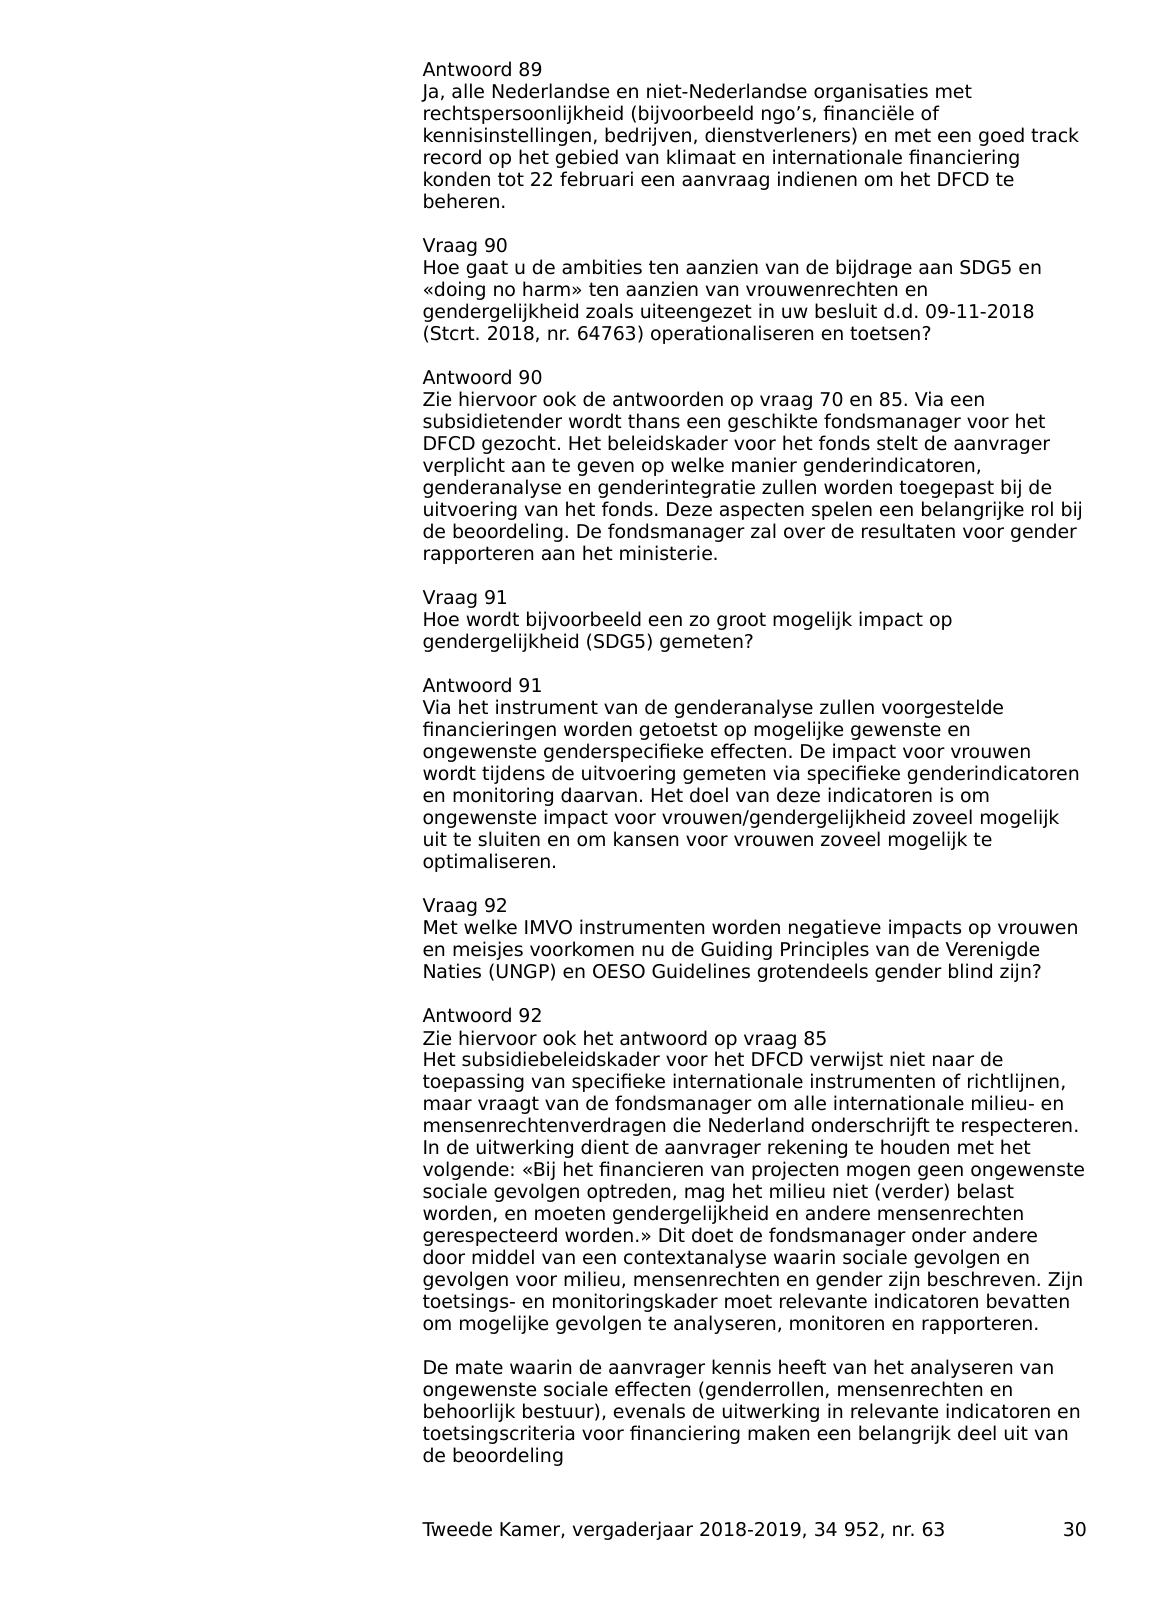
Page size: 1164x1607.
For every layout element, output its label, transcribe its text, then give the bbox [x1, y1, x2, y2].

text Antwoord 92 [422, 1005, 1087, 1027]
text Vraag 90 [422, 235, 1087, 257]
text Het subsidiebeleidskader voor het DFCD verwijst niet naar de toepassing van specifieke internationale instrumenten of richtlijnen, maar vraagt van de fondsmanager om alle internationale milieu- en mensenrechtenverdragen die Nederland onderschrijft te respecteren. In de uitwerking dient de aanvrager rekening te houden met het volgende: «Bij het financieren van projecten mogen geen ongewenste sociale gevolgen optreden, mag het milieu niet (verder) belast worden, en moeten gendergelijkheid en andere mensenrechten gerespecteerd worden.» Dit doet de fondsmanager onder andere door middel van een contextanalyse waarin sociale gevolgen en gevolgen voor milieu, mensenrechten en gender zijn beschreven. Zijn toetsings- en monitoringskader moet relevante indicatoren bevatten om mogelijke gevolgen te analyseren, monitoren en rapporteren. [422, 1049, 1087, 1335]
text Zie hiervoor ook het antwoord op vraag 85 [422, 1027, 1087, 1049]
text Antwoord 89 [422, 59, 1087, 81]
text Antwoord 91 [422, 675, 1087, 697]
text Vraag 92 [422, 895, 1087, 917]
text Hoe gaat u de ambities ten aanzien van de bijdrage aan SDG5 en «doing no harm» ten aanzien van vrouwenrechten en gendergelijkheid zoals uiteengezet in uw besluit d.d. 09-11-2018 (Stcrt. 2018, nr. 64763) operationaliseren en toetsen? [422, 257, 1087, 345]
text Zie hiervoor ook de antwoorden op vraag 70 en 85. Via een subsidietender wordt thans een geschikte fondsmanager voor het DFCD gezocht. Het beleidskader voor het fonds stelt de aanvrager verplicht aan te geven op welke manier genderindicatoren, genderanalyse en genderintegratie zullen worden toegepast bij de uitvoering van het fonds. Deze aspecten spelen een belangrijke rol bij de beoordeling. De fondsmanager zal over de resultaten voor gender rapporteren aan het ministerie. [422, 389, 1087, 565]
text Vraag 91 [422, 587, 1087, 609]
text Hoe wordt bijvoorbeeld een zo groot mogelijk impact op gendergelijkheid (SDG5) gemeten? [422, 609, 1087, 653]
text Met welke IMVO instrumenten worden negatieve impacts op vrouwen en meisjes voorkomen nu de Guiding Principles van de Verenigde Naties (UNGP) en OESO Guidelines grotendeels gender blind zijn? [422, 917, 1087, 983]
text Antwoord 90 [422, 367, 1087, 389]
text Ja, alle Nederlandse en niet-Nederlandse organisaties met rechtspersoonlijkheid (bijvoorbeeld ngo’s, financiële of kennisinstellingen, bedrijven, dienstverleners) en met een goed track record op het gebied van klimaat en internationale financiering konden tot 22 februari een aanvraag indienen om het DFCD te beheren. [422, 81, 1087, 213]
text De mate waarin de aanvrager kennis heeft van het analyseren van ongewenste sociale effecten (genderrollen, mensenrechten en behoorlijk bestuur), evenals de uitwerking in relevante indicatoren en toetsingscriteria voor financiering maken een belangrijk deel uit van de beoordeling [422, 1357, 1087, 1467]
text Via het instrument van de genderanalyse zullen voorgestelde financieringen worden getoetst op mogelijke gewenste en ongewenste genderspecifieke effecten. De impact voor vrouwen wordt tijdens de uitvoering gemeten via specifieke genderindicatoren en monitoring daarvan. Het doel van deze indicatoren is om ongewenste impact voor vrouwen/gendergelijkheid zoveel mogelijk uit te sluiten en om kansen voor vrouwen zoveel mogelijk te optimaliseren. [422, 697, 1087, 873]
